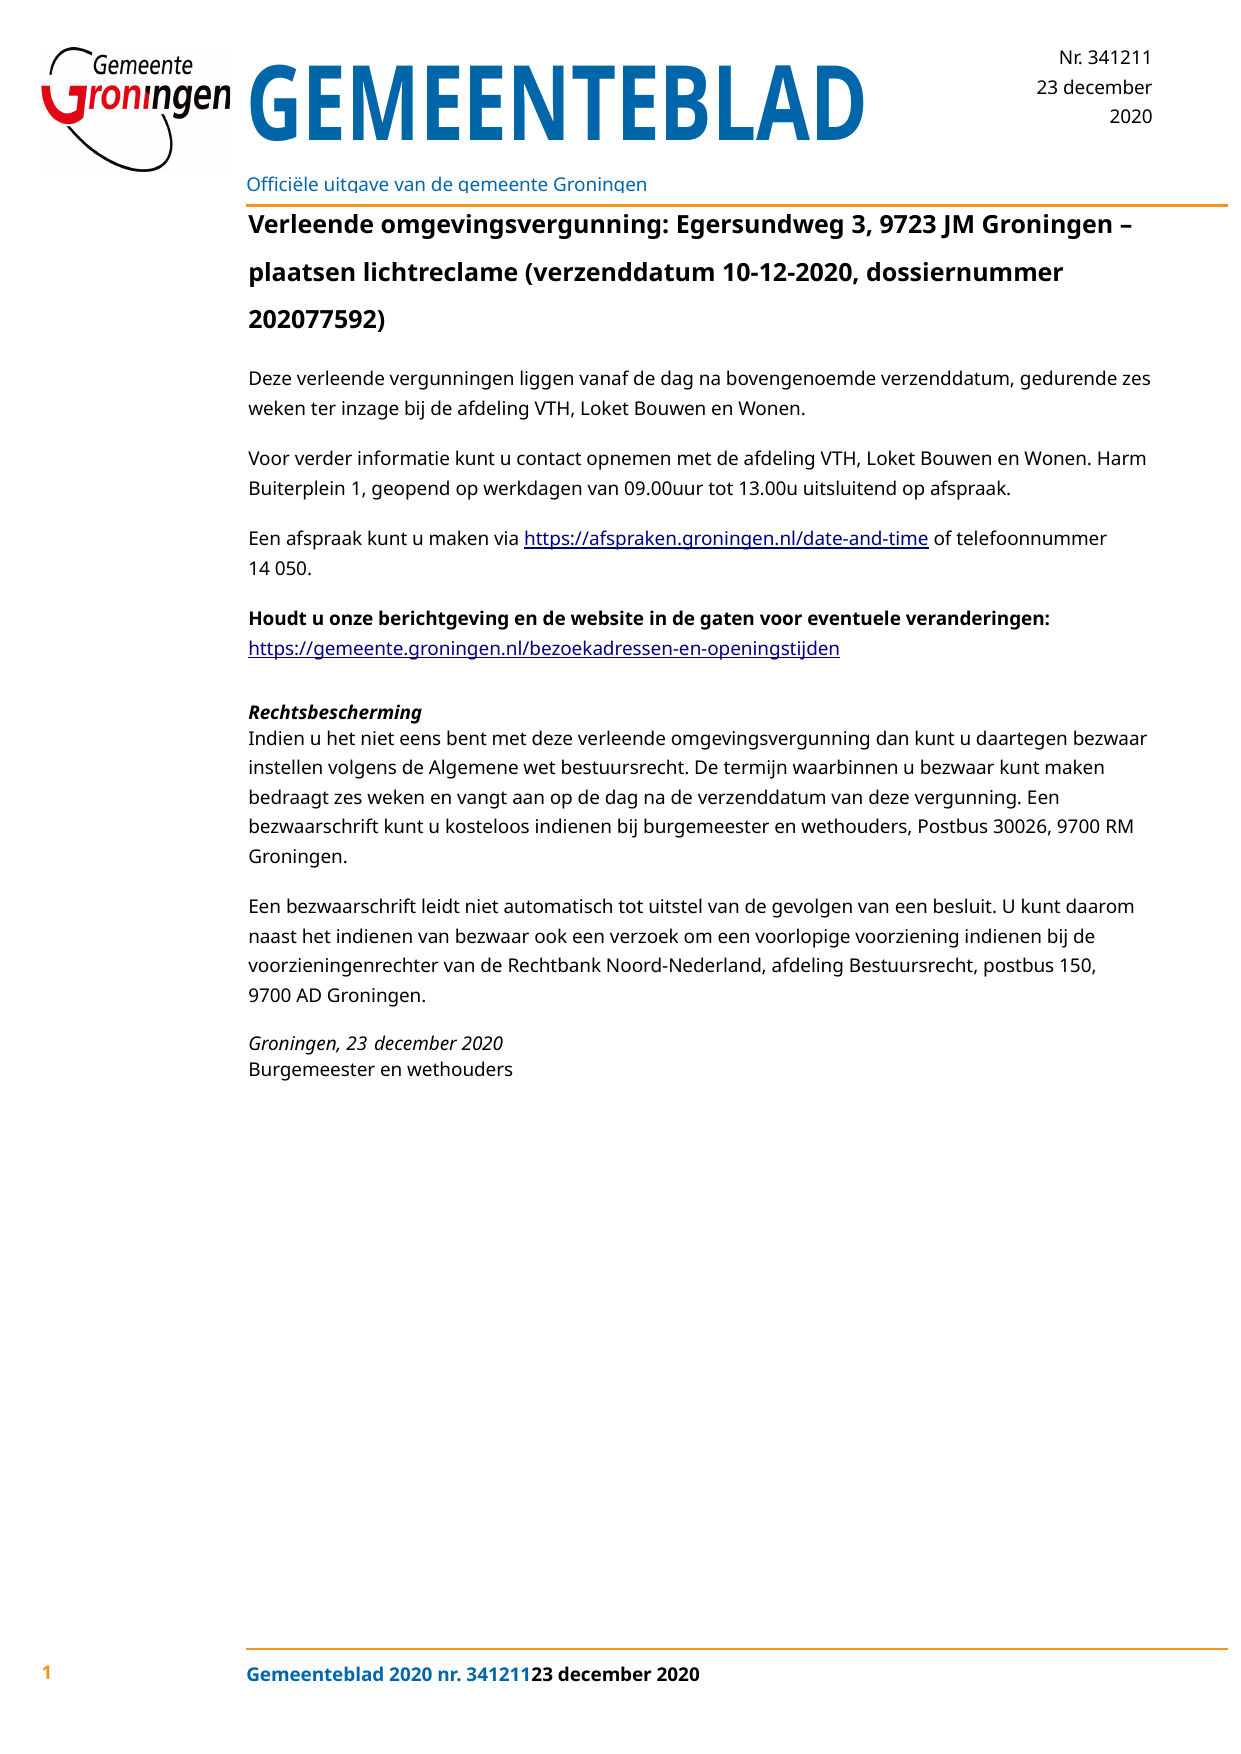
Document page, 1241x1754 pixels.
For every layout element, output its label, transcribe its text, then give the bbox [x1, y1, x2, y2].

text Voor verder informatie kunt u contact opnemen met de afdeling VTH, Loket Bouwen en Wonen. Harm Buiterplein 1, geopend op werkdagen van 09.00uur tot 13.00u uitsluitend op afspraak. [248, 446, 1152, 501]
text Indien u het niet eens bent met deze verleende omgevingsvergunning dan kunt u daartegen bezwaar instellen volgens de Algemene wet bestuursrecht. De termijn waarbinnen u bezwaar kunt maken bedraagt zes weken en vangt aan op de dag na de verzenddatum van deze vergunning. Een bezwaarschrift kunt u kosteloos indienen bij burgemeester en wethouders, Postbus 30026, 9700 RM Groningen. [248, 725, 1152, 869]
text Deze verleende vergunningen liggen vanaf de dag na bovengenoemde verzenddatum, gedurende zes weken ter inzage bij de afdeling VTH, Loket Bouwen en Wonen. [248, 366, 1152, 421]
text Een bezwaarschrift leidt niet automatisch tot uitstel van de gevolgen van een besluit. U kunt daarom naast het indienen van bezwaar ook een verzoek om een voorlopige voorziening indienen bij de voorzieningenrechter van de Rechtbank Noord-Nederland, afdeling Bestuursrecht, postbus 150, 9700 AD Groningen. [248, 893, 1152, 1008]
text Houdt u onze berichtgeving en de website in de gaten voor eventuele veranderingen: https://gemeente.groningen.nl/bezoekadressen-en-openingstijden [248, 606, 1152, 661]
text Groningen, 23 december 2020 [248, 1030, 1152, 1056]
text Verleende omgevingsvergunning: Egersundweg 3, 9723 JM Groningen – plaatsen lichtreclame (verzenddatum 10-12-2020, dossiernummer 202077592) [248, 207, 1152, 336]
text Een afspraak kunt u maken via https://afspraken.groningen.nl/date-and-time of telefoonnummer 14 050. [248, 526, 1152, 581]
picture [41, 47, 231, 172]
text Rechtsbescherming [248, 699, 1152, 725]
text Burgemeester en wethouders [248, 1056, 1152, 1082]
